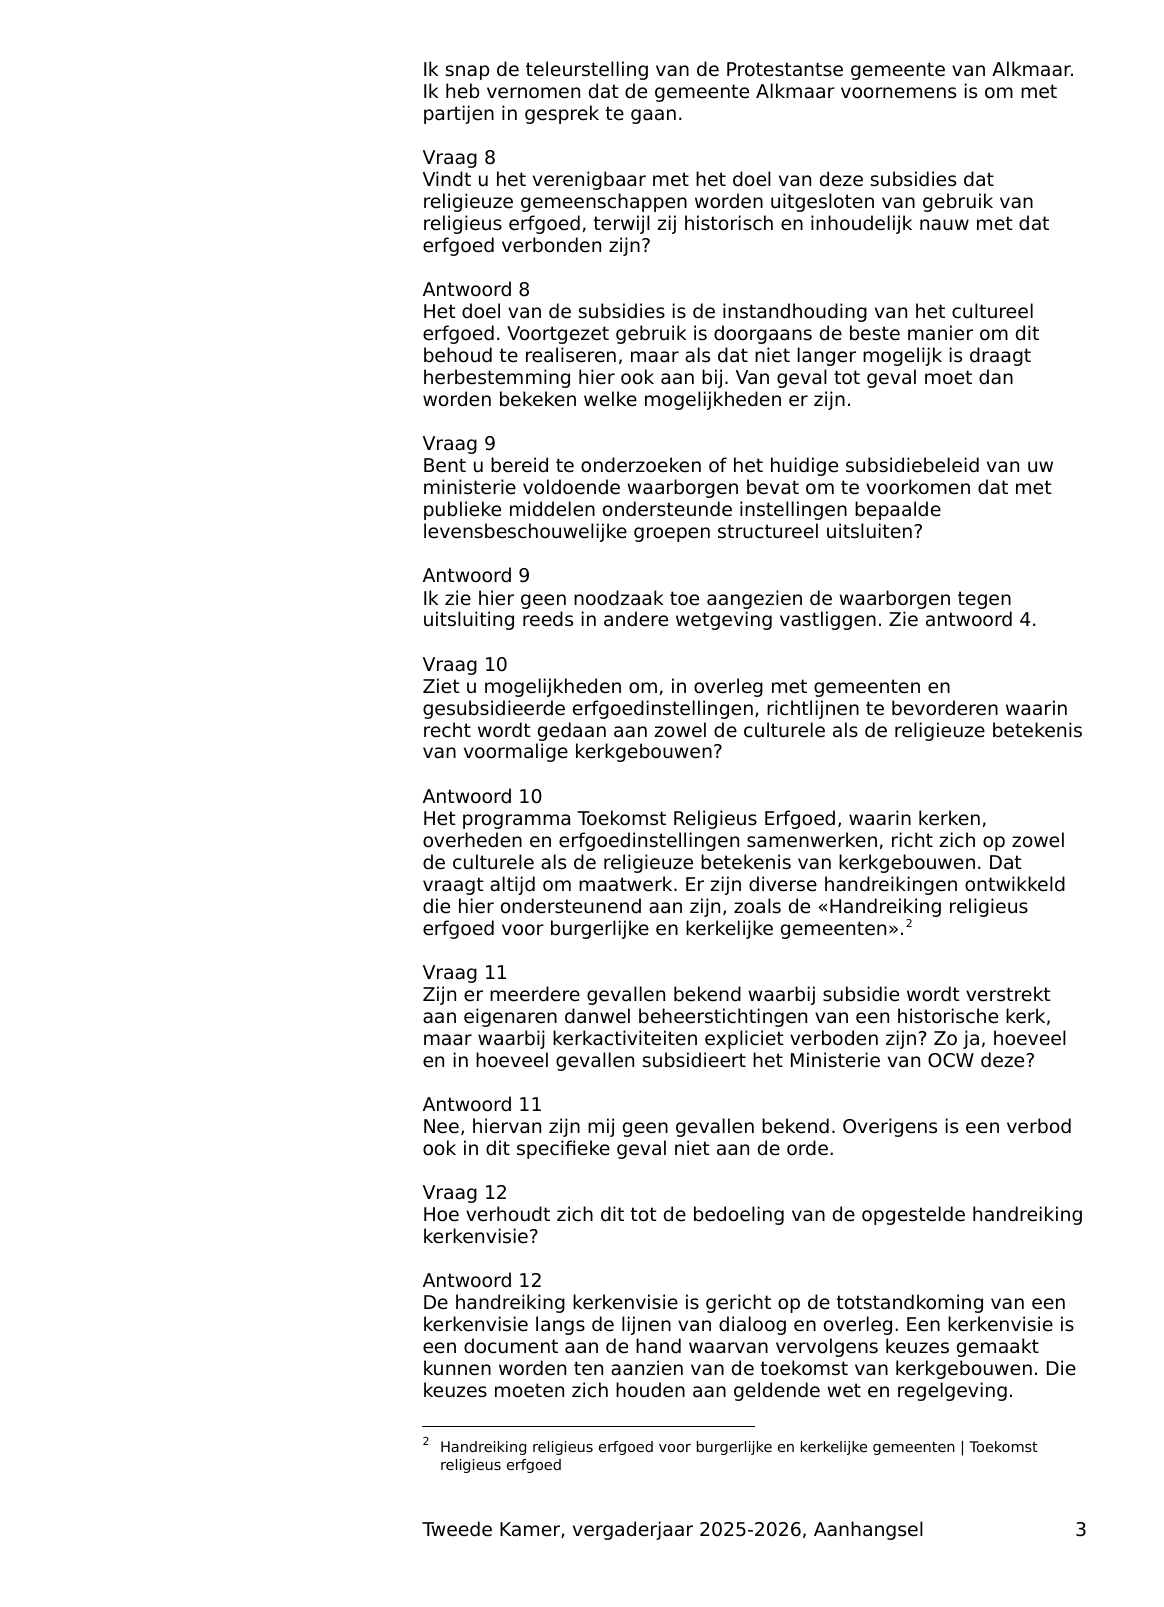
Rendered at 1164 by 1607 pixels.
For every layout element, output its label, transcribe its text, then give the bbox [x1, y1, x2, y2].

text Antwoord 11 [422, 1094, 1087, 1116]
text Antwoord 9 [422, 565, 1087, 587]
text Antwoord 8 [422, 279, 1087, 301]
text Zijn er meerdere gevallen bekend waarbij subsidie wordt verstrekt aan eigenaren danwel beheerstichtingen van een historische kerk, maar waarbij kerkactiviteiten expliciet verboden zijn? Zo ja, hoeveel en in hoeveel gevallen subsidieert het Ministerie van OCW deze? [422, 984, 1087, 1072]
text Vraag 11 [422, 962, 1087, 984]
text Het programma Toekomst Religieus Erfgoed, waarin kerken, overheden en erfgoedinstellingen samenwerken, richt zich op zowel de culturele als de religieuze betekenis van kerkgebouwen. Dat vraagt altijd om maatwerk. Er zijn diverse handreikingen ontwikkeld die hier ondersteunend aan zijn, zoals de «Handreiking religieus erfgoed voor burgerlijke en kerkelijke gemeenten». [422, 808, 1087, 939]
text Vraag 12 [422, 1182, 1087, 1204]
text Vindt u het verenigbaar met het doel van deze subsidies dat religieuze gemeenschappen worden uitgesloten van gebruik van religieus erfgoed, terwijl zij historisch en inhoudelijk nauw met dat erfgoed verbonden zijn? [422, 169, 1087, 257]
text Ik snap de teleurstelling van de Protestantse gemeente van Alkmaar. Ik heb vernomen dat de gemeente Alkmaar voornemens is om met partijen in gesprek te gaan. [422, 59, 1087, 125]
text Nee, hiervan zijn mij geen gevallen bekend. Overigens is een verbod ook in dit specifieke geval niet aan de orde. [422, 1116, 1087, 1160]
text Ik zie hier geen noodzaak toe aangezien de waarborgen tegen uitsluiting reeds in andere wetgeving vastliggen. Zie antwoord 4. [422, 587, 1087, 631]
text Vraag 10 [422, 653, 1087, 676]
text Antwoord 12 [422, 1270, 1087, 1292]
text Ziet u mogelijkheden om, in overleg met gemeenten en gesubsidieerde erfgoedinstellingen, richtlijnen te bevorderen waarin recht wordt gedaan aan zowel de culturele als de religieuze betekenis van voormalige kerkgebouwen? [422, 676, 1087, 763]
text Handreiking religieus erfgoed voor burgerlijke en kerkelijke gemeenten | Toekomst religieus erfgoed [422, 1435, 1087, 1474]
text Hoe verhoudt zich dit tot de bedoeling van de opgestelde handreiking kerkenvisie? [422, 1204, 1087, 1248]
text Het doel van de subsidies is de instandhouding van het cultureel erfgoed. Voortgezet gebruik is doorgaans de beste manier om dit behoud te realiseren, maar als dat niet langer mogelijk is draagt herbestemming hier ook aan bij. Van geval tot geval moet dan worden bekeken welke mogelijkheden er zijn. [422, 301, 1087, 411]
text Antwoord 10 [422, 786, 1087, 808]
text Bent u bereid te onderzoeken of het huidige subsidiebeleid van uw ministerie voldoende waarborgen bevat om te voorkomen dat met publieke middelen ondersteunde instellingen bepaalde levensbeschouwelijke groepen structureel uitsluiten? [422, 455, 1087, 543]
text De handreiking kerkenvisie is gericht op de totstandkoming van een kerkenvisie langs de lijnen van dialoog en overleg. Een kerkenvisie is een document aan de hand waarvan vervolgens keuzes gemaakt kunnen worden ten aanzien van de toekomst van kerkgebouwen. Die keuzes moeten zich houden aan geldende wet en regelgeving. [422, 1292, 1087, 1402]
text Vraag 9 [422, 433, 1087, 455]
text Vraag 8 [422, 147, 1087, 169]
